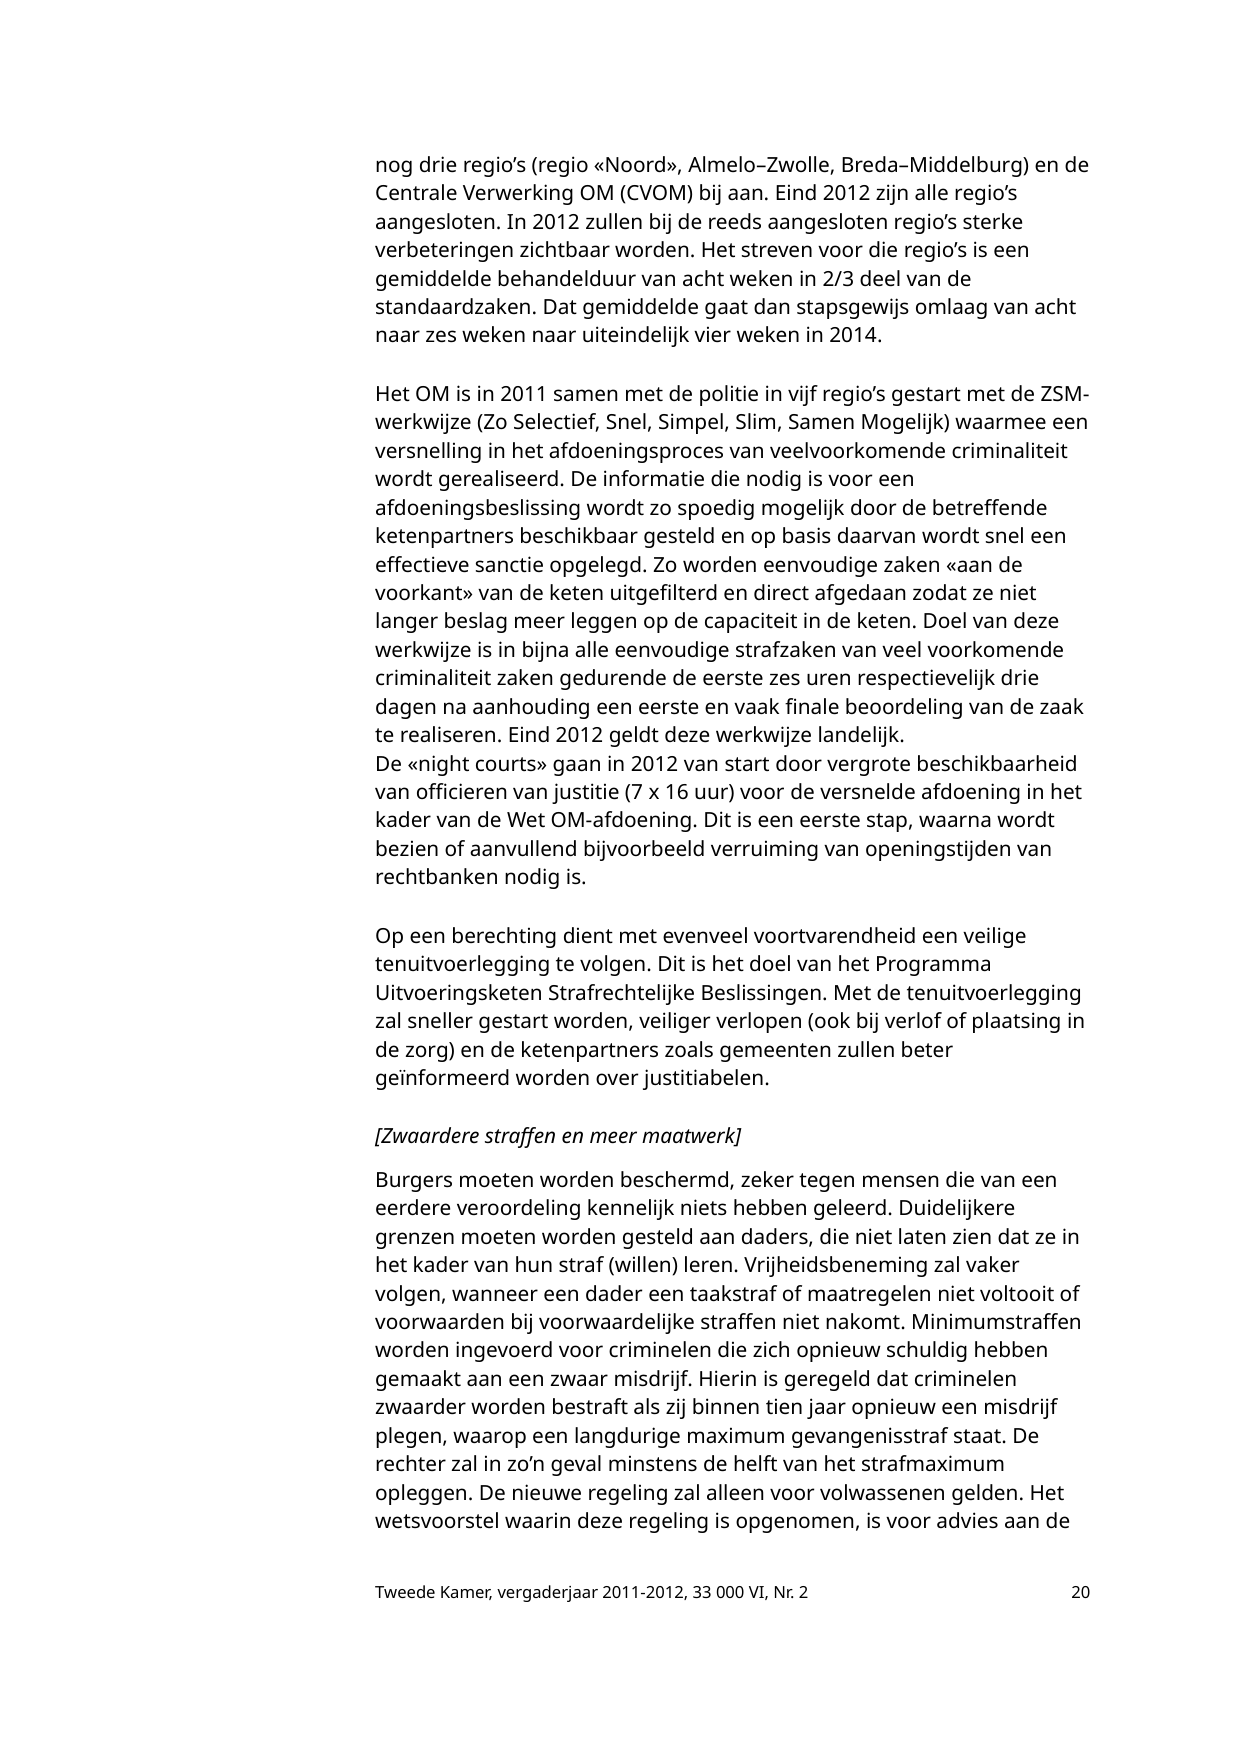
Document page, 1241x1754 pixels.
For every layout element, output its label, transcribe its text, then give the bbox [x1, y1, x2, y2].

text Het OM is in 2011 samen met de politie in vijf regio’s gestart met de ZSM-werkwijze (Zo Selectief, Snel, Simpel, Slim, Samen Mogelijk) waarmee een versnelling in het afdoeningsproces van veelvoorkomende criminaliteit wordt gerealiseerd. De informatie die nodig is voor een afdoeningsbeslissing wordt zo spoedig mogelijk door de betreffende ketenpartners beschikbaar gesteld en op basis daarvan wordt snel een effectieve sanctie opgelegd. Zo worden eenvoudige zaken «aan de voorkant» van de keten uitgefilterd en direct afgedaan zodat ze niet langer beslag meer leggen op de capaciteit in de keten. Doel van deze werkwijze is in bijna alle eenvoudige strafzaken van veel voorkomende criminaliteit zaken gedurende de eerste zes uren respectievelijk drie dagen na aanhouding een eerste en vaak finale beoordeling van de zaak te realiseren. Eind 2012 geldt deze werkwijze landelijk. [375, 379, 1090, 749]
text nog drie regio’s (regio «Noord», Almelo–Zwolle, Breda–Middelburg) en de Centrale Verwerking OM (CVOM) bij aan. Eind 2012 zijn alle regio’s aangesloten. In 2012 zullen bij de reeds aangesloten regio’s sterke verbeteringen zichtbaar worden. Het streven voor die regio’s is een gemiddelde behandelduur van acht weken in 2/3 deel van de standaardzaken. Dat gemiddelde gaat dan stapsgewijs omlaag van acht naar zes weken naar uiteindelijk vier weken in 2014. [375, 150, 1090, 349]
text De «night courts» gaan in 2012 van start door vergrote beschikbaarheid van officieren van justitie (7 x 16 uur) voor de versnelde afdoening in het kader van de Wet OM-afdoening. Dit is een eerste stap, waarna wordt bezien of aanvullend bijvoorbeeld verruiming van openingstijden van rechtbanken nodig is. [375, 749, 1090, 891]
text [Zwaardere straffen en meer maatwerk] [375, 1122, 1090, 1150]
text Burgers moeten worden beschermd, zeker tegen mensen die van een eerdere veroordeling kennelijk niets hebben geleerd. Duidelijkere grenzen moeten worden gesteld aan daders, die niet laten zien dat ze in het kader van hun straf (willen) leren. Vrijheidsbeneming zal vaker volgen, wanneer een dader een taakstraf of maatregelen niet voltooit of voorwaarden bij voorwaardelijke straffen niet nakomt. Minimumstraffen worden ingevoerd voor criminelen die zich opnieuw schuldig hebben gemaakt aan een zwaar misdrijf. Hierin is geregeld dat criminelen zwaarder worden bestraft als zij binnen tien jaar opnieuw een misdrijf plegen, waarop een langdurige maximum gevangenisstraf staat. De rechter zal in zo’n geval minstens de helft van het strafmaximum opleggen. De nieuwe regeling zal alleen voor volwassenen gelden. Het wetsvoorstel waarin deze regeling is opgenomen, is voor advies aan de [375, 1165, 1090, 1535]
text Op een berechting dient met evenveel voortvarendheid een veilige tenuitvoerlegging te volgen. Dit is het doel van het Programma Uitvoeringsketen Strafrechtelijke Beslissingen. Met de tenuitvoerlegging zal sneller gestart worden, veiliger verlopen (ook bij verlof of plaatsing in de zorg) en de ketenpartners zoals gemeenten zullen beter geïnformeerd worden over justitiabelen. [375, 921, 1090, 1092]
